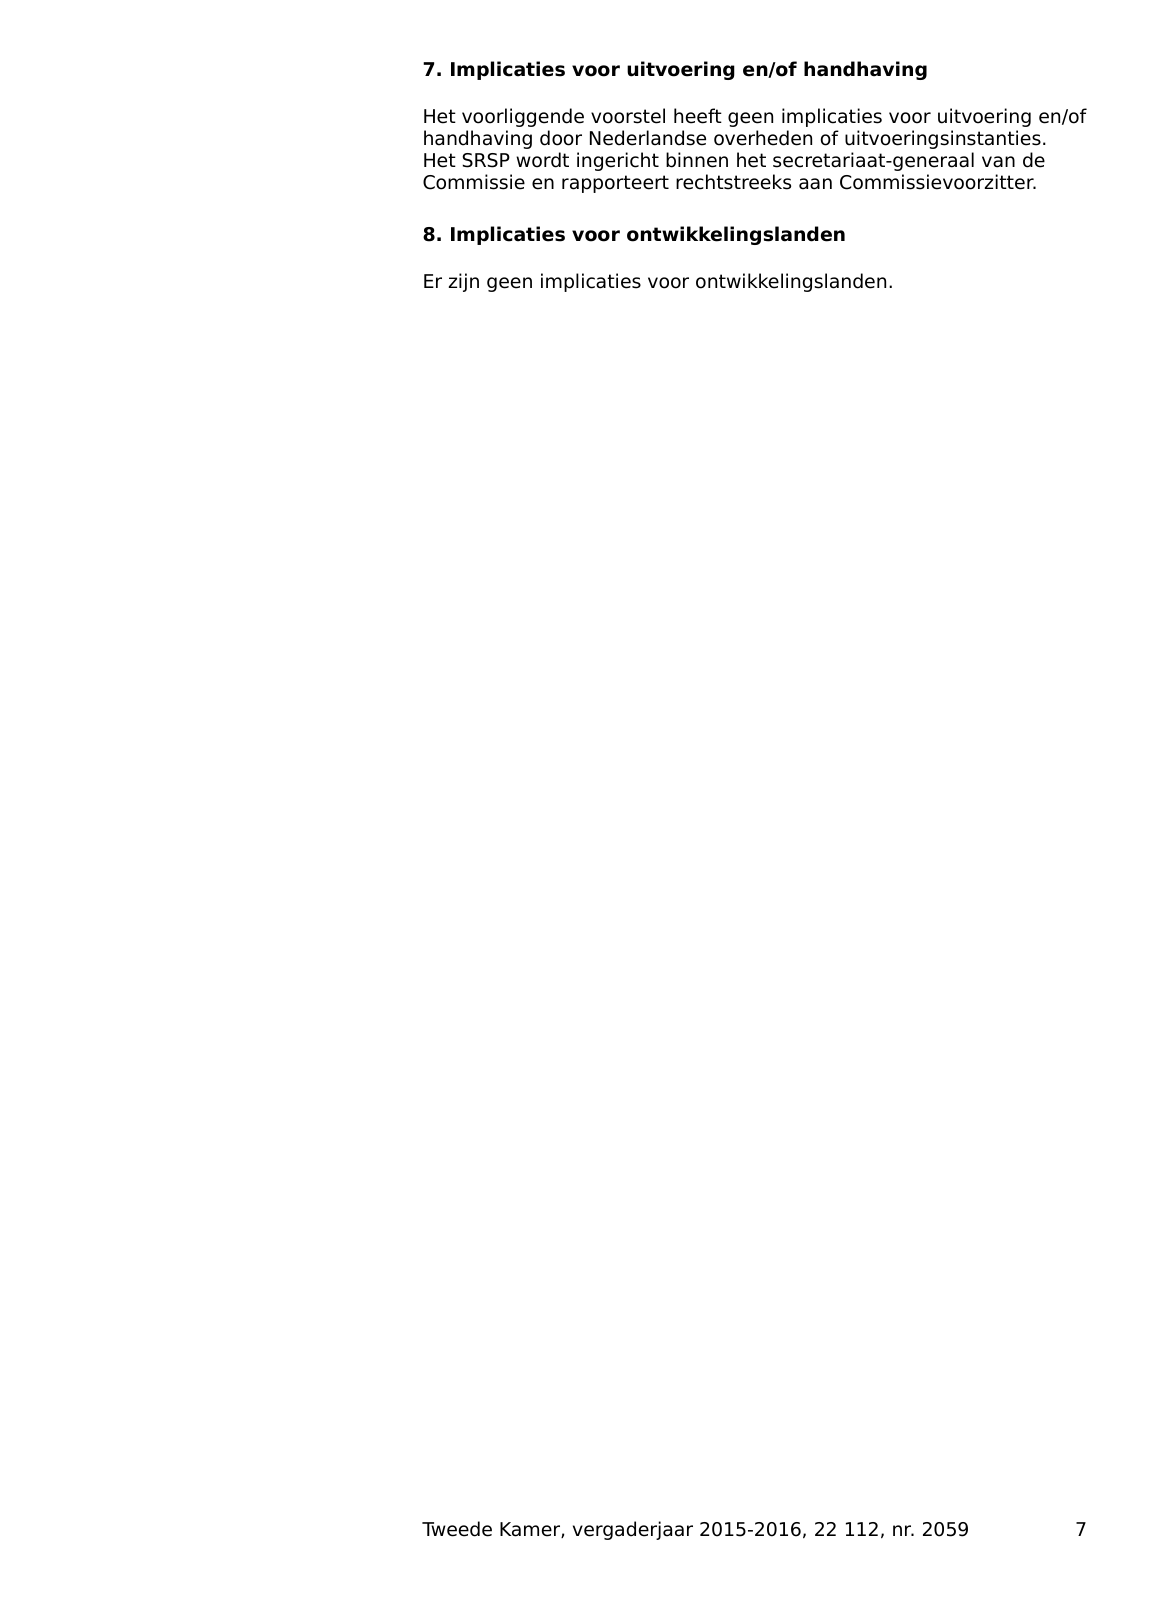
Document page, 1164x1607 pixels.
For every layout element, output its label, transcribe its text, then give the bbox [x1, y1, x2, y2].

text Het voorliggende voorstel heeft geen implicaties voor uitvoering en/of handhaving door Nederlandse overheden of uitvoeringsinstanties. Het SRSP wordt ingericht binnen het secretariaat-generaal van de Commissie en rapporteert rechtstreeks aan Commissievoorzitter. [422, 106, 1087, 194]
subtitle 7. Implicaties voor uitvoering en/of handhaving [422, 59, 1087, 81]
subtitle 8. Implicaties voor ontwikkelingslanden [422, 224, 1087, 246]
text Er zijn geen implicaties voor ontwikkelingslanden. [422, 271, 1087, 293]
